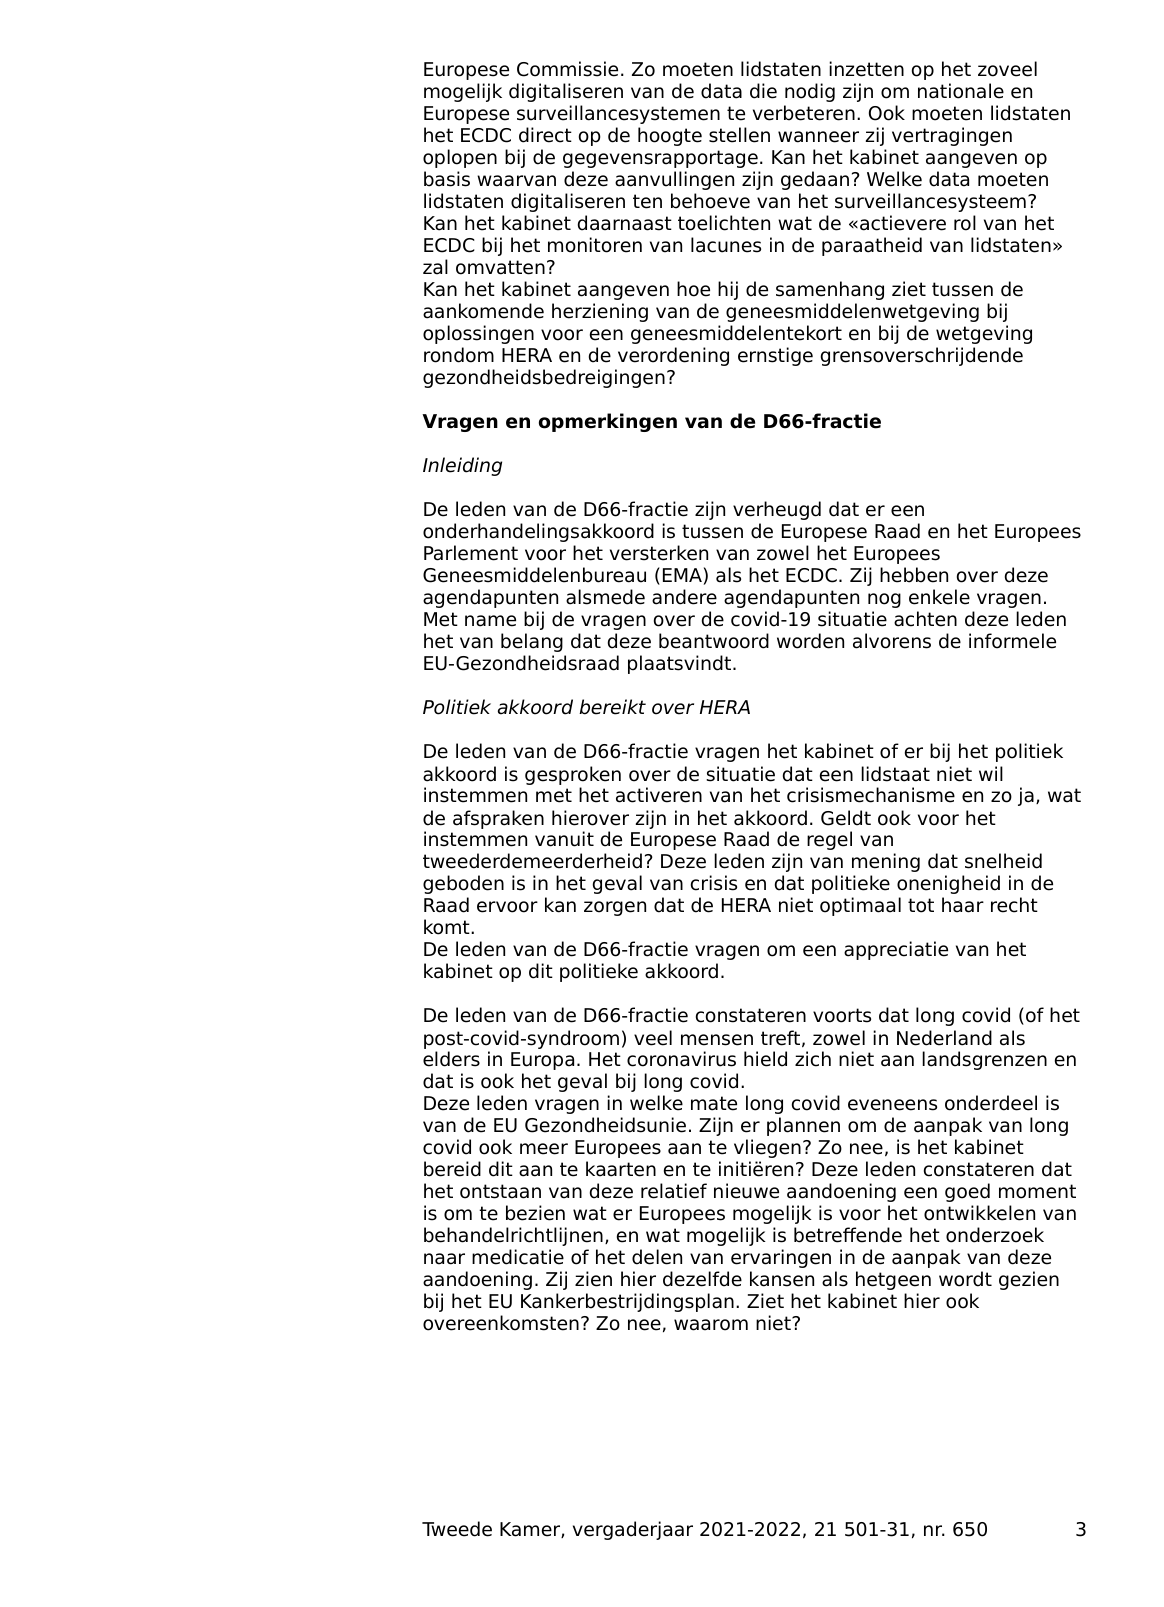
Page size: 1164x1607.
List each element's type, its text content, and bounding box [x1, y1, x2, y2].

text De leden van de D66-fractie vragen om een appreciatie van het kabinet op dit politieke akkoord. [422, 939, 1087, 983]
subtitle Inleiding [422, 455, 1087, 477]
text De leden van de D66-fractie zijn verheugd dat er een onderhandelingsakkoord is tussen de Europese Raad en het Europees Parlement voor het versterken van zowel het Europees Geneesmiddelenbureau (EMA) als het ECDC. Zij hebben over deze agendapunten alsmede andere agendapunten nog enkele vragen. Met name bij de vragen over de covid-19 situatie achten deze leden het van belang dat deze beantwoord worden alvorens de informele EU-Gezondheidsraad plaatsvindt. [422, 499, 1087, 675]
subtitle Vragen en opmerkingen van de D66-fractie [422, 411, 1087, 433]
text Deze leden vragen in welke mate long covid eveneens onderdeel is van de EU Gezondheidsunie. Zijn er plannen om de aanpak van long covid ook meer Europees aan te vliegen? Zo nee, is het kabinet bereid dit aan te kaarten en te initiëren? Deze leden constateren dat het ontstaan van deze relatief nieuwe aandoening een goed moment is om te bezien wat er Europees mogelijk is voor het ontwikkelen van behandelrichtlijnen, en wat mogelijk is betreffende het onderzoek naar medicatie of het delen van ervaringen in de aanpak van deze aandoening. Zij zien hier dezelfde kansen als hetgeen wordt gezien bij het EU Kankerbestrijdingsplan. Ziet het kabinet hier ook overeenkomsten? Zo nee, waarom niet? [422, 1093, 1087, 1335]
text De leden van de D66-fractie vragen het kabinet of er bij het politiek akkoord is gesproken over de situatie dat een lidstaat niet wil instemmen met het activeren van het crisismechanisme en zo ja, wat de afspraken hierover zijn in het akkoord. Geldt ook voor het instemmen vanuit de Europese Raad de regel van tweederdemeerderheid? Deze leden zijn van mening dat snelheid geboden is in het geval van crisis en dat politieke onenigheid in de Raad ervoor kan zorgen dat de HERA niet optimaal tot haar recht komt. [422, 741, 1087, 939]
text De leden van de D66-fractie constateren voorts dat long covid (of het post-covid-syndroom) veel mensen treft, zowel in Nederland als elders in Europa. Het coronavirus hield zich niet aan landsgrenzen en dat is ook het geval bij long covid. [422, 1005, 1087, 1093]
subtitle Politiek akkoord bereikt over HERA [422, 697, 1087, 719]
text Kan het kabinet daarnaast toelichten wat de «actievere rol van het ECDC bij het monitoren van lacunes in de paraatheid van lidstaten» zal omvatten? [422, 213, 1087, 279]
text Kan het kabinet aangeven hoe hij de samenhang ziet tussen de aankomende herziening van de geneesmiddelenwetgeving bij oplossingen voor een geneesmiddelentekort en bij de wetgeving rondom HERA en de verordening ernstige grensoverschrijdende gezondheidsbedreigingen? [422, 279, 1087, 389]
text Europese Commissie. Zo moeten lidstaten inzetten op het zoveel mogelijk digitaliseren van de data die nodig zijn om nationale en Europese surveillancesystemen te verbeteren. Ook moeten lidstaten het ECDC direct op de hoogte stellen wanneer zij vertragingen oplopen bij de gegevensrapportage. Kan het kabinet aangeven op basis waarvan deze aanvullingen zijn gedaan? Welke data moeten lidstaten digitaliseren ten behoeve van het surveillancesysteem? [422, 59, 1087, 213]
